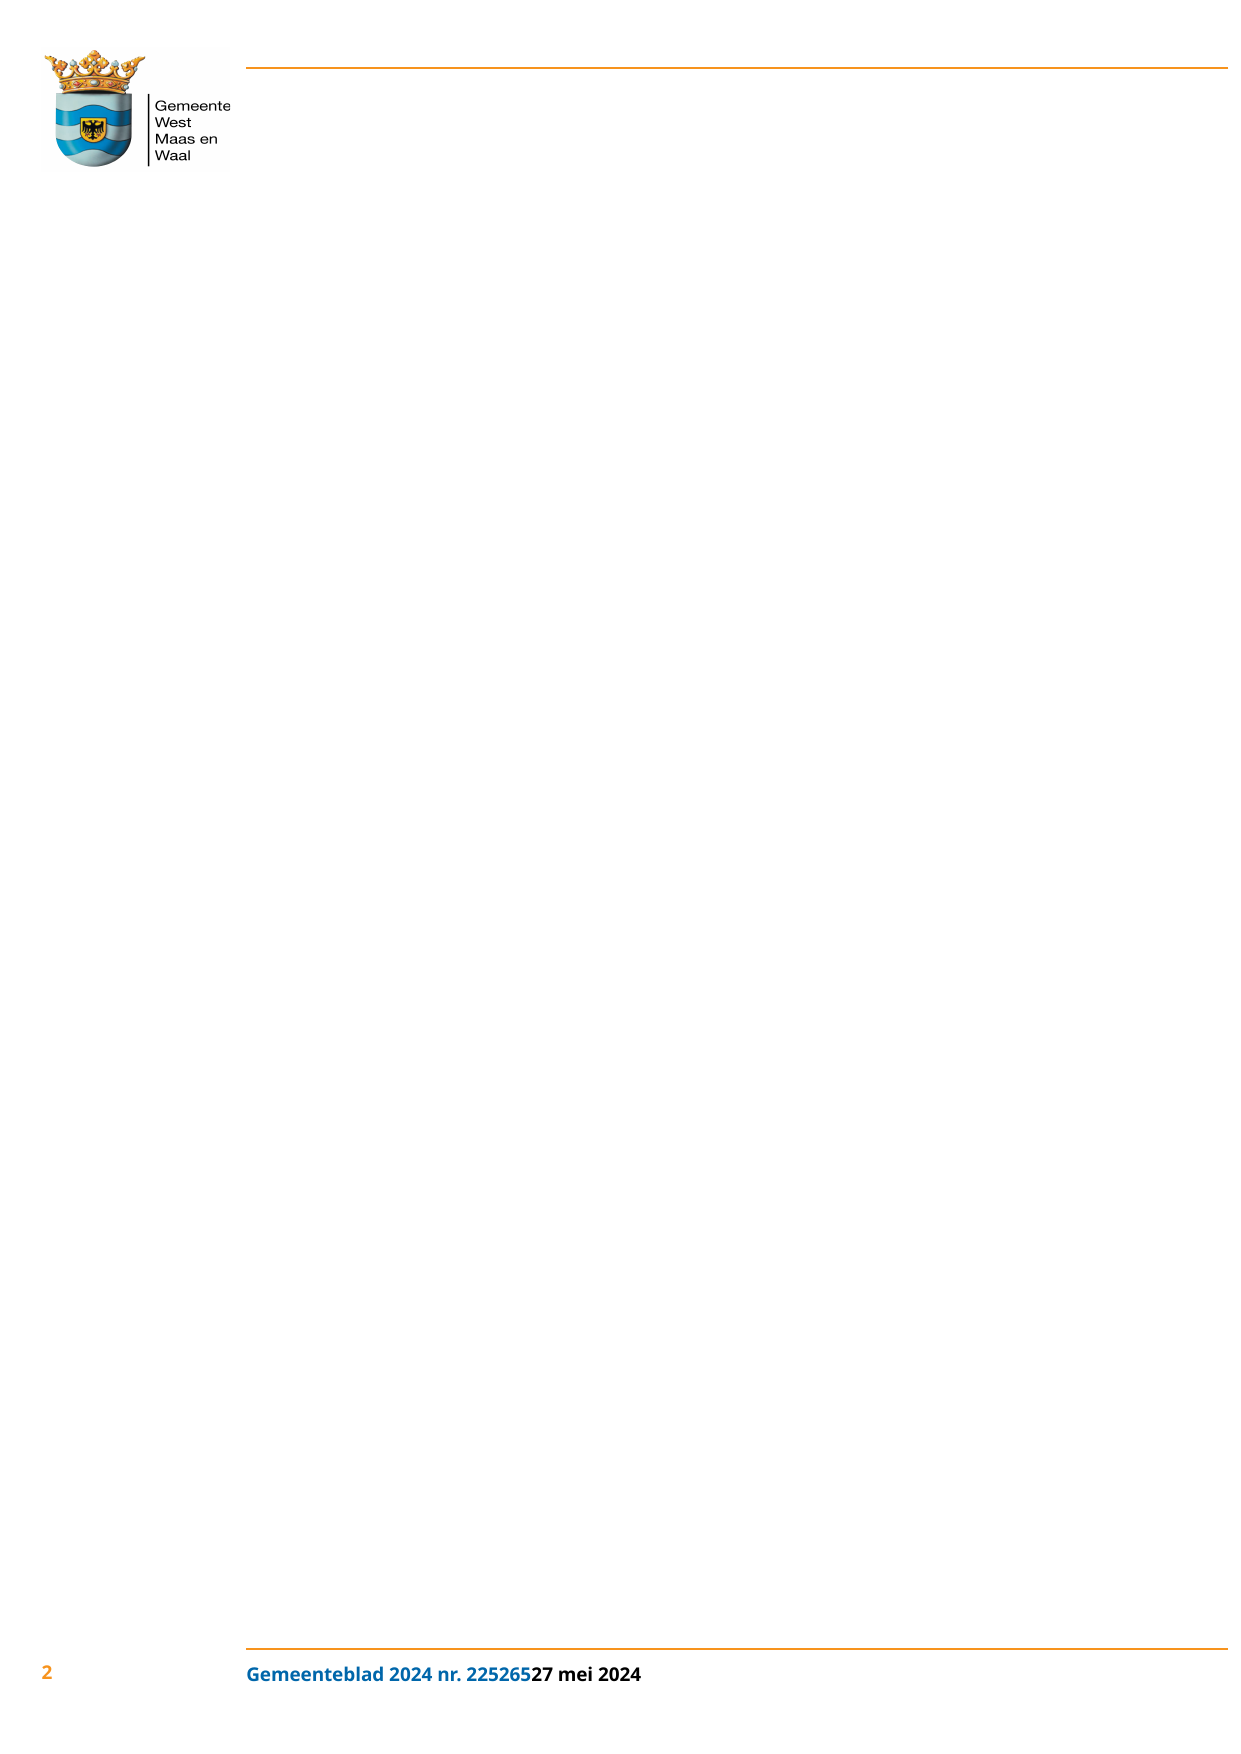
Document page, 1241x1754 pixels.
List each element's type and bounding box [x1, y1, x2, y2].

picture [41, 47, 231, 172]
